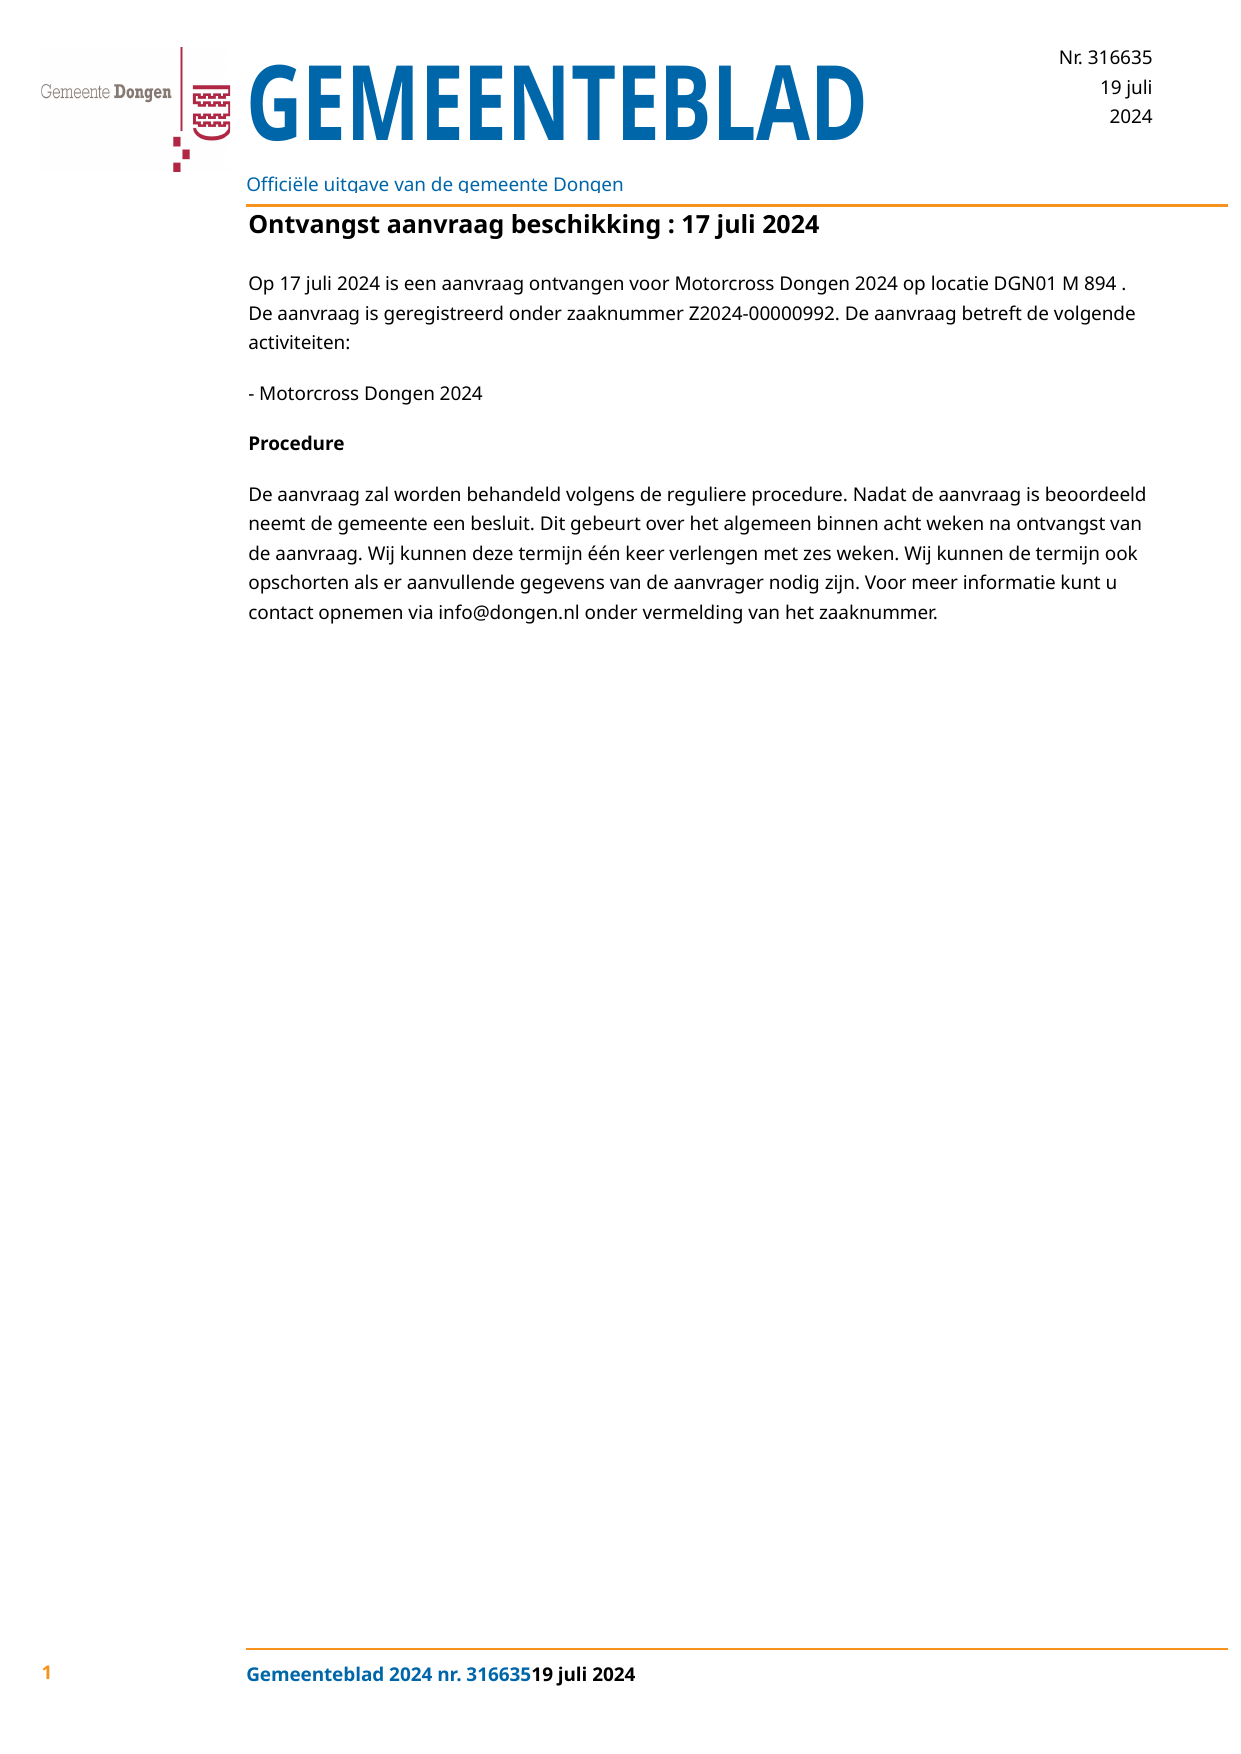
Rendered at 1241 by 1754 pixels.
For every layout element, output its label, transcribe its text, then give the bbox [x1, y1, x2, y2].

text Op 17 juli 2024 is een aanvraag ontvangen voor Motorcross Dongen 2024 op locatie DGN01 M 894 . De aanvraag is geregistreerd onder zaaknummer Z2024-00000992. De aanvraag betreft de volgende activiteiten: [248, 270, 1152, 355]
text Procedure [248, 430, 1152, 456]
picture [41, 47, 231, 172]
text De aanvraag zal worden behandeld volgens de reguliere procedure. Nadat de aanvraag is beoordeeld neemt de gemeente een besluit. Dit gebeurt over het algemeen binnen acht weken na ontvangst van de aanvraag. Wij kunnen deze termijn één keer verlengen met zes weken. Wij kunnen de termijn ook opschorten als er aanvullende gegevens van de aanvrager nodig zijn. Voor meer informatie kunt u contact opnemen via info@dongen.nl onder vermelding van het zaaknummer. [248, 481, 1152, 625]
text - Motorcross Dongen 2024 [248, 380, 1152, 406]
text Ontvangst aanvraag beschikking : 17 juli 2024 [248, 207, 1152, 241]
